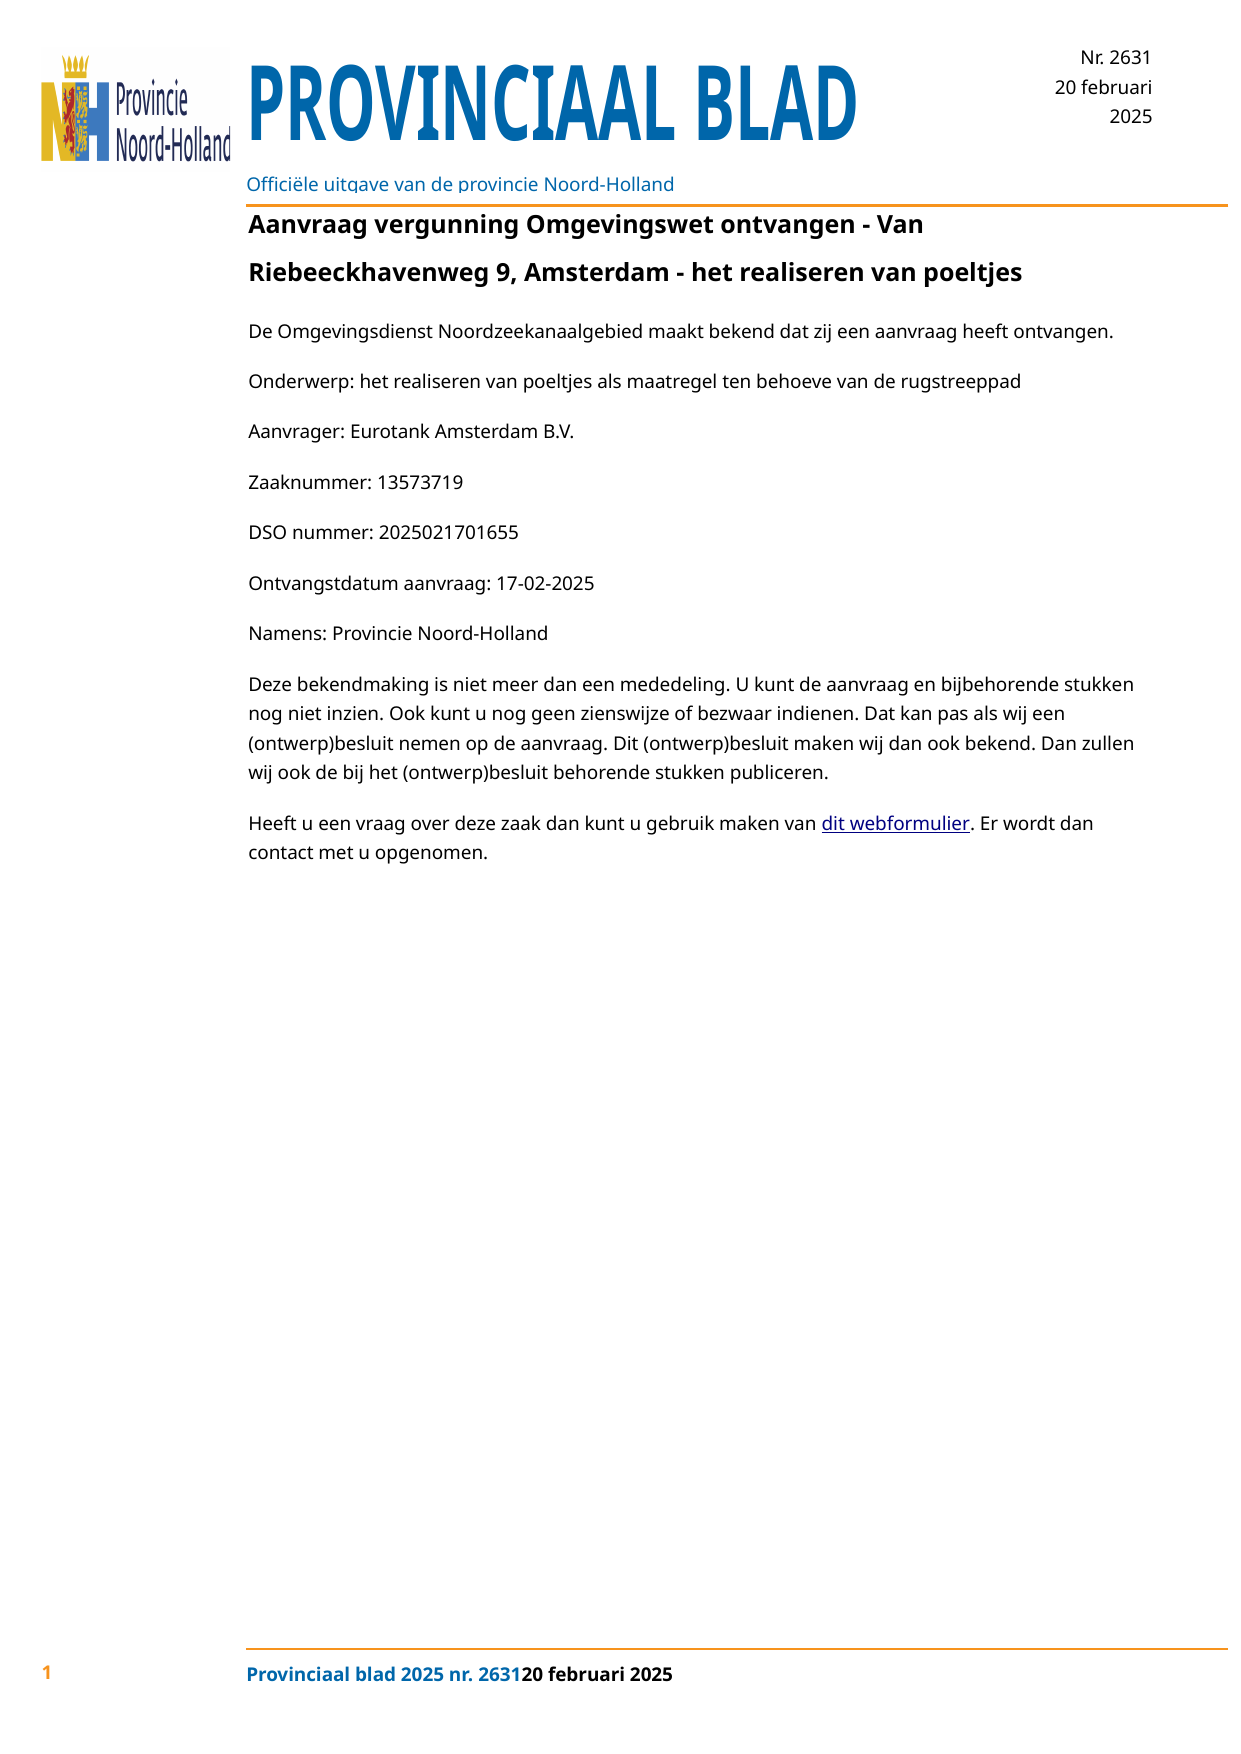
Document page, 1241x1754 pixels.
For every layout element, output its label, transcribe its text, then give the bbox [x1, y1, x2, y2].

text Namens: Provincie Noord-Holland [248, 620, 1152, 646]
text Heeft u een vraag over deze zaak dan kunt u gebruik maken van dit webformulier. Er wordt dan contact met u opgenomen. [248, 810, 1152, 865]
text Onderwerp: het realiseren van poeltjes als maatregel ten behoeve van de rugstreeppad [248, 368, 1152, 394]
picture [41, 47, 231, 172]
text Aanvrager: Eurotank Amsterdam B.V. [248, 419, 1152, 444]
text De Omgevingsdienst Noordzeekanaalgebied maakt bekend dat zij een aanvraag heeft ontvangen. [248, 318, 1152, 344]
text DSO nummer: 2025021701655 [248, 519, 1152, 545]
text Zaaknummer: 13573719 [248, 469, 1152, 495]
text Ontvangstdatum aanvraag: 17-02-2025 [248, 570, 1152, 596]
text Deze bekendmaking is niet meer dan een mededeling. U kunt de aanvraag en bijbehorende stukken nog niet inzien. Ook kunt u nog geen zienswijze of bezwaar indienen. Dat kan pas als wij een (ontwerp)besluit nemen op de aanvraag. Dit (ontwerp)besluit maken wij dan ook bekend. Dan zullen wij ook de bij het (ontwerp)besluit behorende stukken publiceren. [248, 671, 1152, 785]
text Aanvraag vergunning Omgevingswet ontvangen - Van Riebeeckhavenweg 9, Amsterdam - het realiseren van poeltjes [248, 207, 1152, 288]
